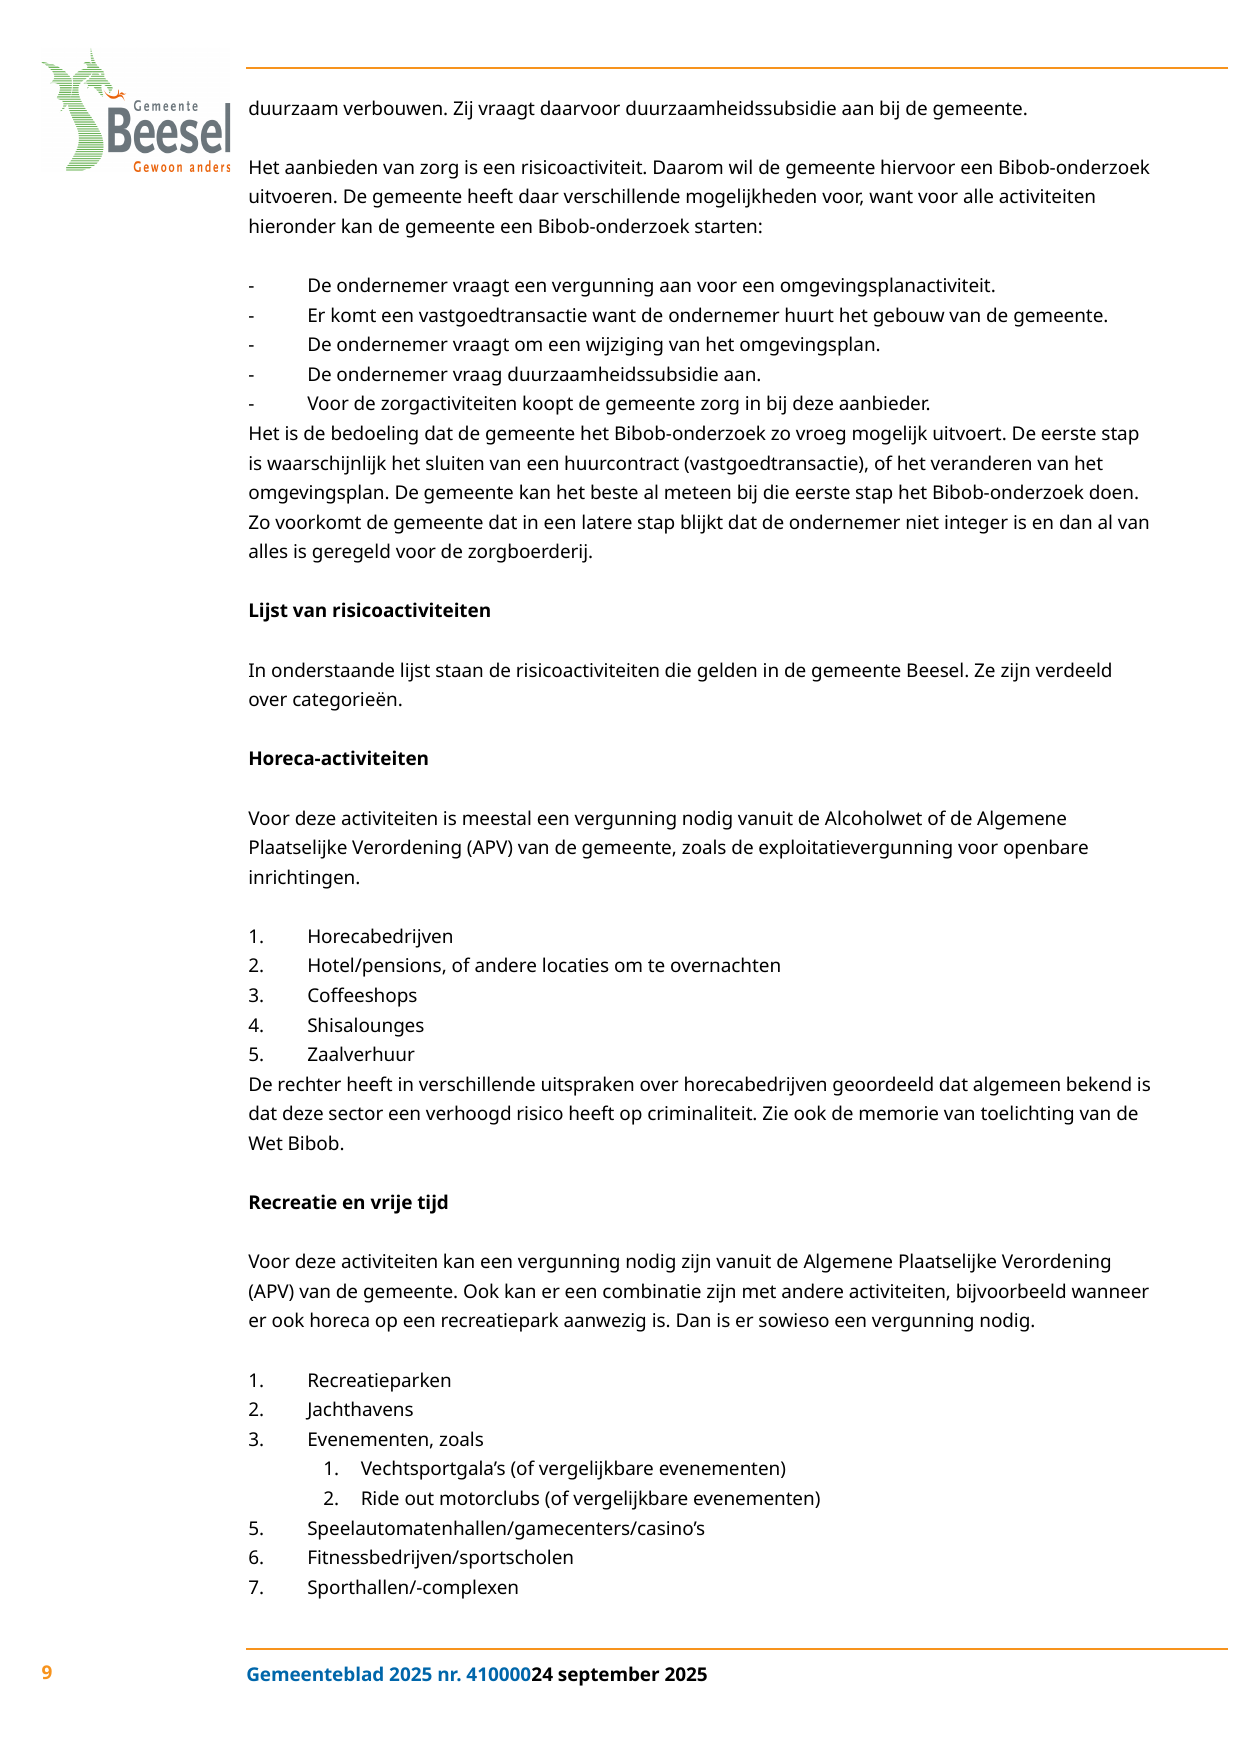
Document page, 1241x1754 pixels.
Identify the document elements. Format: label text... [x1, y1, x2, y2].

list Evenementen, zoals [248, 1426, 1152, 1452]
text Het aanbieden van zorg is een risicoactiviteit. Daarom wil de gemeente hiervoor een Bibob-onderzoek uitvoeren. De gemeente heeft daar verschillende mogelijkheden voor, want voor alle activiteiten hieronder kan de gemeente een Bibob-onderzoek starten: [248, 154, 1152, 239]
text Voor deze activiteiten is meestal een vergunning nodig vanuit de Alcoholwet of de Algemene Plaatselijke Verordening (APV) van de gemeente, zoals de exploitatievergunning voor openbare inrichtingen. [248, 805, 1152, 890]
text Horeca-activiteiten [248, 746, 1152, 771]
text De rechter heeft in verschillende uitspraken over horecabedrijven geoordeeld dat algemeen bekend is dat deze sector een verhoogd risico heeft op criminaliteit. Zie ook de memorie van toelichting van de Wet Bibob. [248, 1071, 1152, 1156]
list Recreatieparken [248, 1367, 1152, 1393]
list Hotel/pensions, of andere locaties om te overnachten [248, 953, 1152, 978]
text In onderstaande lijst staan de risicoactiviteiten die gelden in de gemeente Beesel. Ze zijn verdeeld over categorieën. [248, 657, 1152, 712]
list Speelautomatenhallen/gamecenters/casino’s [248, 1515, 1152, 1541]
list Vechtsportgala’s (of vergelijkbare evenementen) [323, 1456, 1152, 1481]
list Sporthallen/-complexen [248, 1574, 1152, 1600]
list Ride out motorclubs (of vergelijkbare evenementen) [323, 1485, 1152, 1511]
list Voor de zorgactiviteiten koopt de gemeente zorg in bij deze aanbieder. [248, 391, 1152, 416]
text Het is de bedoeling dat de gemeente het Bibob-onderzoek zo vroeg mogelijk uitvoert. De eerste stap is waarschijnlijk het sluiten van een huurcontract (vastgoedtransactie), of het veranderen van het omgevingsplan. De gemeente kan het beste al meteen bij die eerste stap het Bibob-onderzoek doen. Zo voorkomt de gemeente dat in een latere stap blijkt dat de ondernemer niet integer is en dan al van alles is geregeld voor de zorgboerderij. [248, 420, 1152, 564]
list De ondernemer vraag duurzaamheidssubsidie aan. [248, 361, 1152, 387]
picture [41, 47, 231, 172]
text Voor deze activiteiten kan een vergunning nodig zijn vanuit de Algemene Plaatselijke Verordening (APV) van de gemeente. Ook kan er een combinatie zijn met andere activiteiten, bijvoorbeeld wanneer er ook horeca op een recreatiepark aanwezig is. Dan is er sowieso een vergunning nodig. [248, 1248, 1152, 1333]
list Fitnessbedrijven/sportscholen [248, 1544, 1152, 1570]
list Horecabedrijven [248, 923, 1152, 949]
list Jachthavens [248, 1396, 1152, 1422]
list Zaalverhuur [248, 1041, 1152, 1067]
list De ondernemer vraagt een vergunning aan voor een omgevingsplanactiviteit. [248, 272, 1152, 298]
text Lijst van risicoactiviteiten [248, 598, 1152, 623]
list De ondernemer vraagt om een wijziging van het omgevingsplan. [248, 331, 1152, 357]
list Er komt een vastgoedtransactie want de ondernemer huurt het gebouw van de gemeente. [248, 302, 1152, 328]
list Shisalounges [248, 1012, 1152, 1038]
list Coffeeshops [248, 982, 1152, 1008]
text duurzaam verbouwen. Zij vraagt daarvoor duurzaamheidssubsidie aan bij de gemeente. [248, 95, 1152, 121]
text Recreatie en vrije tijd [248, 1189, 1152, 1215]
